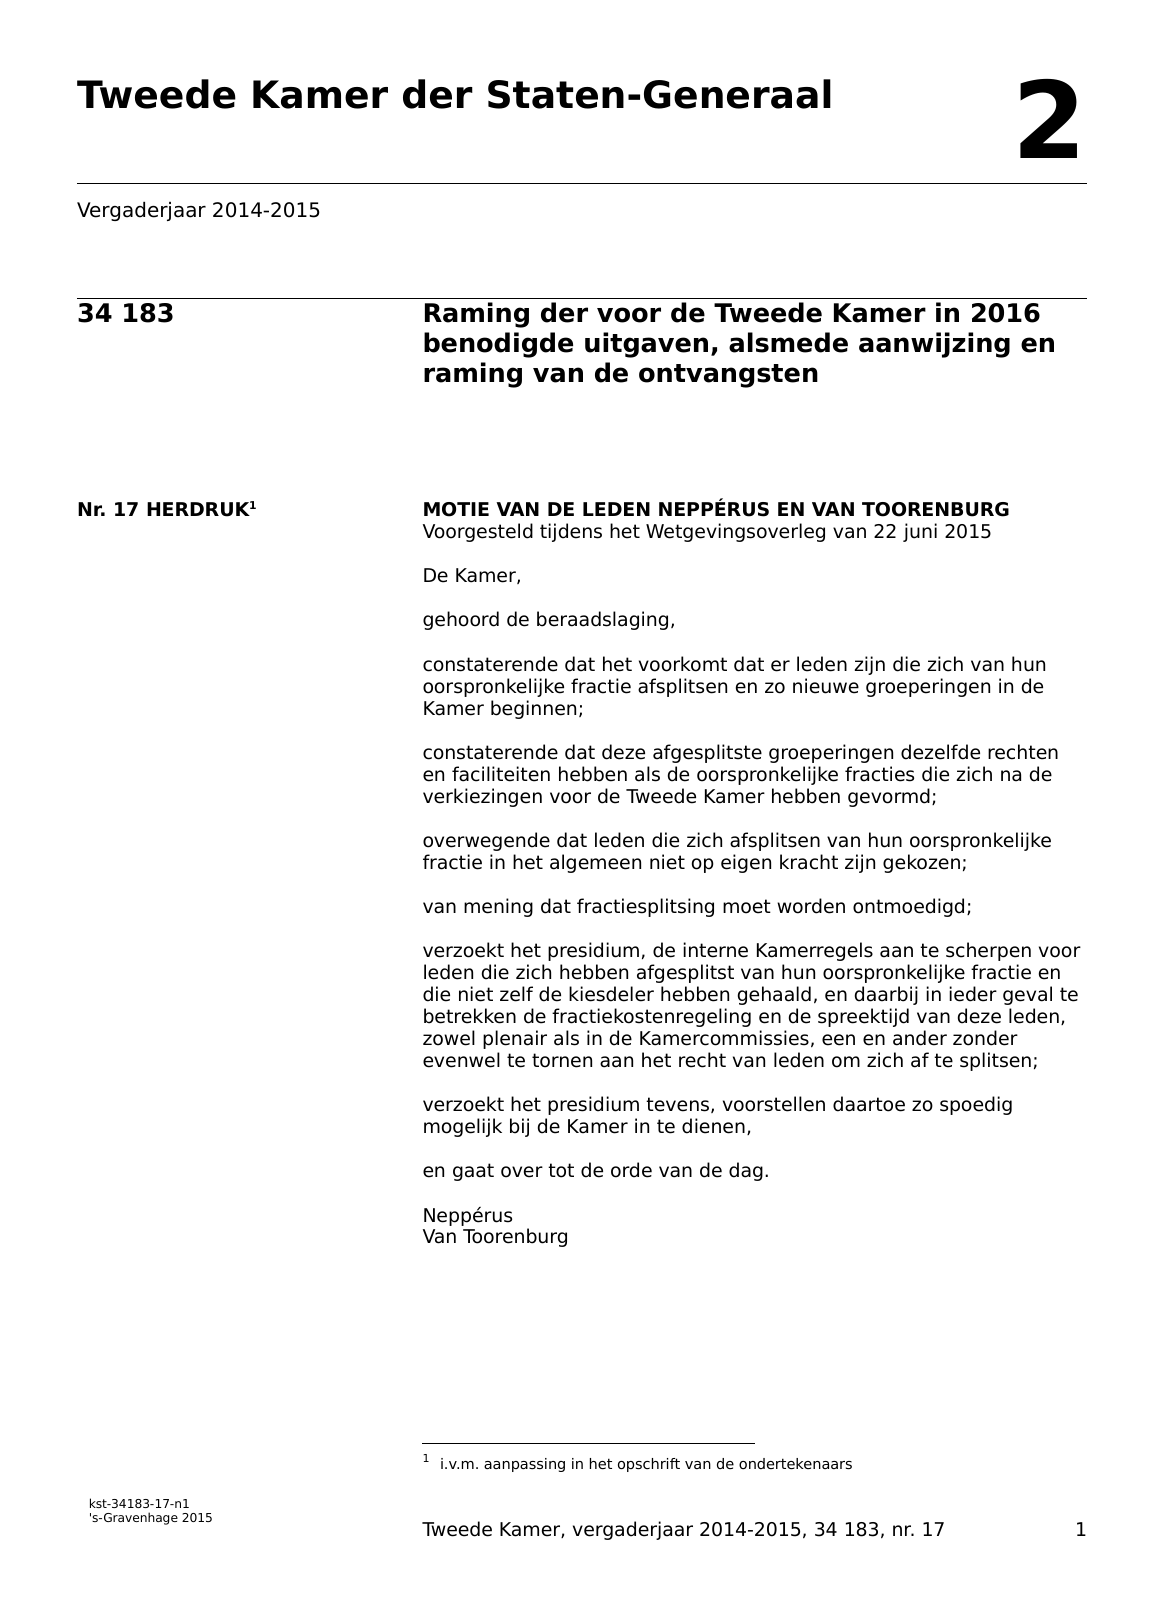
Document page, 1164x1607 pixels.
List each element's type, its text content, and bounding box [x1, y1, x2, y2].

text van mening dat fractiesplitsing moet worden ontmoedigd; [422, 896, 1087, 918]
text constaterende dat deze afgesplitste groeperingen dezelfde rechten en faciliteiten hebben als de oorspronkelijke fracties die zich na de verkiezingen voor de Tweede Kamer hebben gevormd; [422, 742, 1087, 808]
table_header Tweede Kamer der Staten-Generaal [77, 59, 886, 183]
text verzoekt het presidium, de interne Kamerregels aan te scherpen voor leden die zich hebben afgesplitst van hun oorspronkelijke fractie en die niet zelf de kiesdeler hebben gehaald, en daarbij in ieder geval te betrekken de fractiekostenregeling en de spreektijd van deze leden, zowel plenair als in de Kamercommissies, een en ander zonder evenwel te tornen aan het recht van leden om zich af te splitsen; [422, 940, 1087, 1072]
text De Kamer, [422, 565, 1087, 587]
text kst-34183-17-n1 [88, 1497, 323, 1511]
text Neppérus [422, 1204, 1087, 1226]
text overwegende dat leden die zich afsplitsen van hun oorspronkelijke fractie in het algemeen niet op eigen kracht zijn gekozen; [422, 830, 1087, 874]
table_cell Vergaderjaar 2014-2015 [77, 184, 1087, 298]
text 's-Gravenhage 2015 [88, 1511, 323, 1525]
text constaterende dat het voorkomt dat er leden zijn die zich van hun oorspronkelijke fractie afsplitsen en zo nieuwe groeperingen in de Kamer beginnen; [422, 653, 1087, 719]
subtitle 34 183 Raming der voor de Tweede Kamer in 2016 benodigde uitgaven, alsmede aanwijzing en raming van de ontvangsten [77, 299, 1087, 388]
table_header 2 [886, 59, 1087, 183]
text Voorgesteld tijdens het Wetgevingsoverleg van 22 juni 2015 [422, 521, 1087, 543]
subtitle Nr. 17 HERDRUK MOTIE VAN DE LEDEN NEPPÉRUS EN VAN TOORENBURG [77, 499, 1087, 521]
text gehoord de beraadslaging, [422, 609, 1087, 631]
text Van Toorenburg [422, 1226, 1087, 1248]
text i.v.m. aanpassing in het opschrift van de ondertekenaars [422, 1452, 1087, 1474]
text verzoekt het presidium tevens, voorstellen daartoe zo spoedig mogelijk bij de Kamer in te dienen, [422, 1094, 1087, 1138]
text en gaat over tot de orde van de dag. [422, 1160, 1087, 1182]
